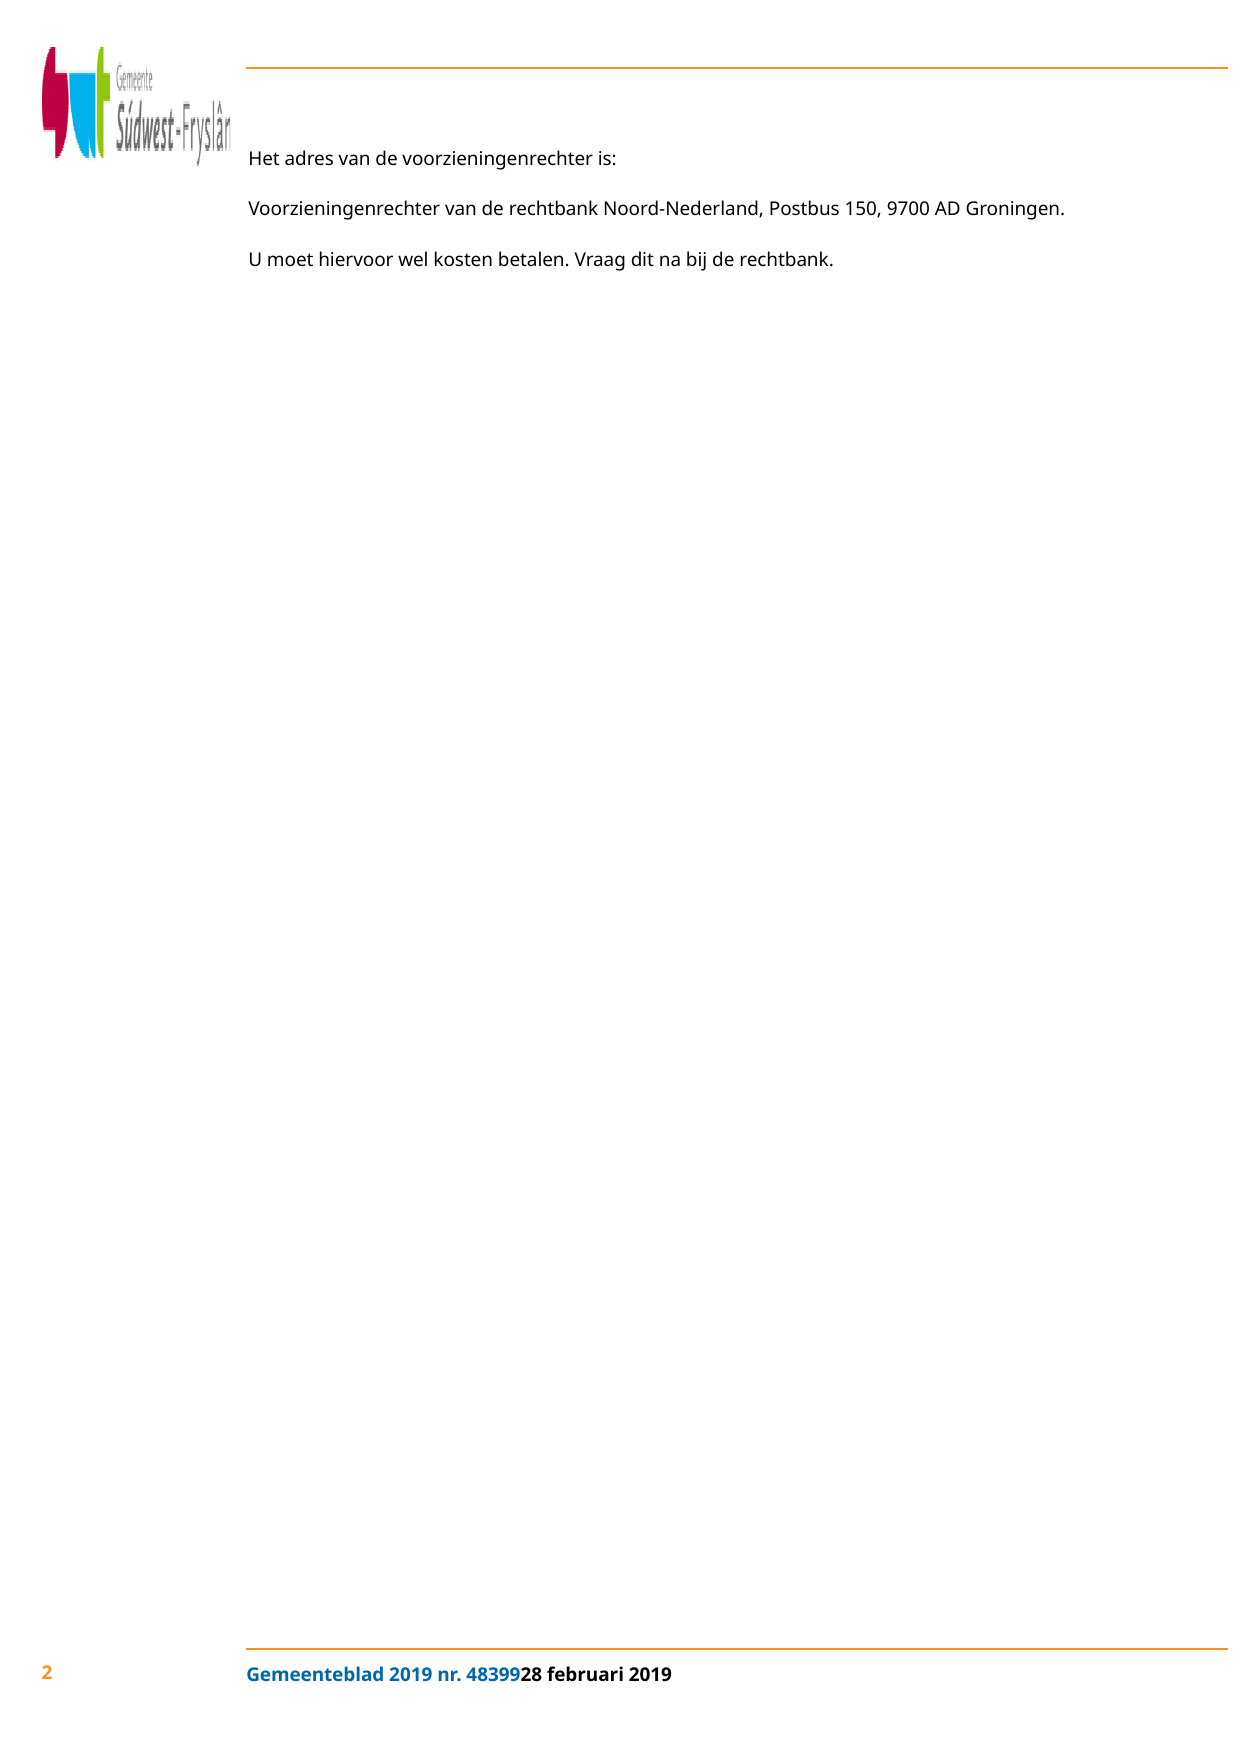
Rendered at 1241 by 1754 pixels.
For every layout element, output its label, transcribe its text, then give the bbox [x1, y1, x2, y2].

text Voorzieningenrechter van de rechtbank Noord-Nederland, Postbus 150, 9700 AD Groningen. [248, 196, 1152, 221]
text Het adres van de voorzieningenrechter is: [248, 145, 1152, 171]
text U moet hiervoor wel kosten betalen. Vraag dit na bij de rechtbank. [248, 246, 1152, 272]
picture [41, 47, 231, 172]
